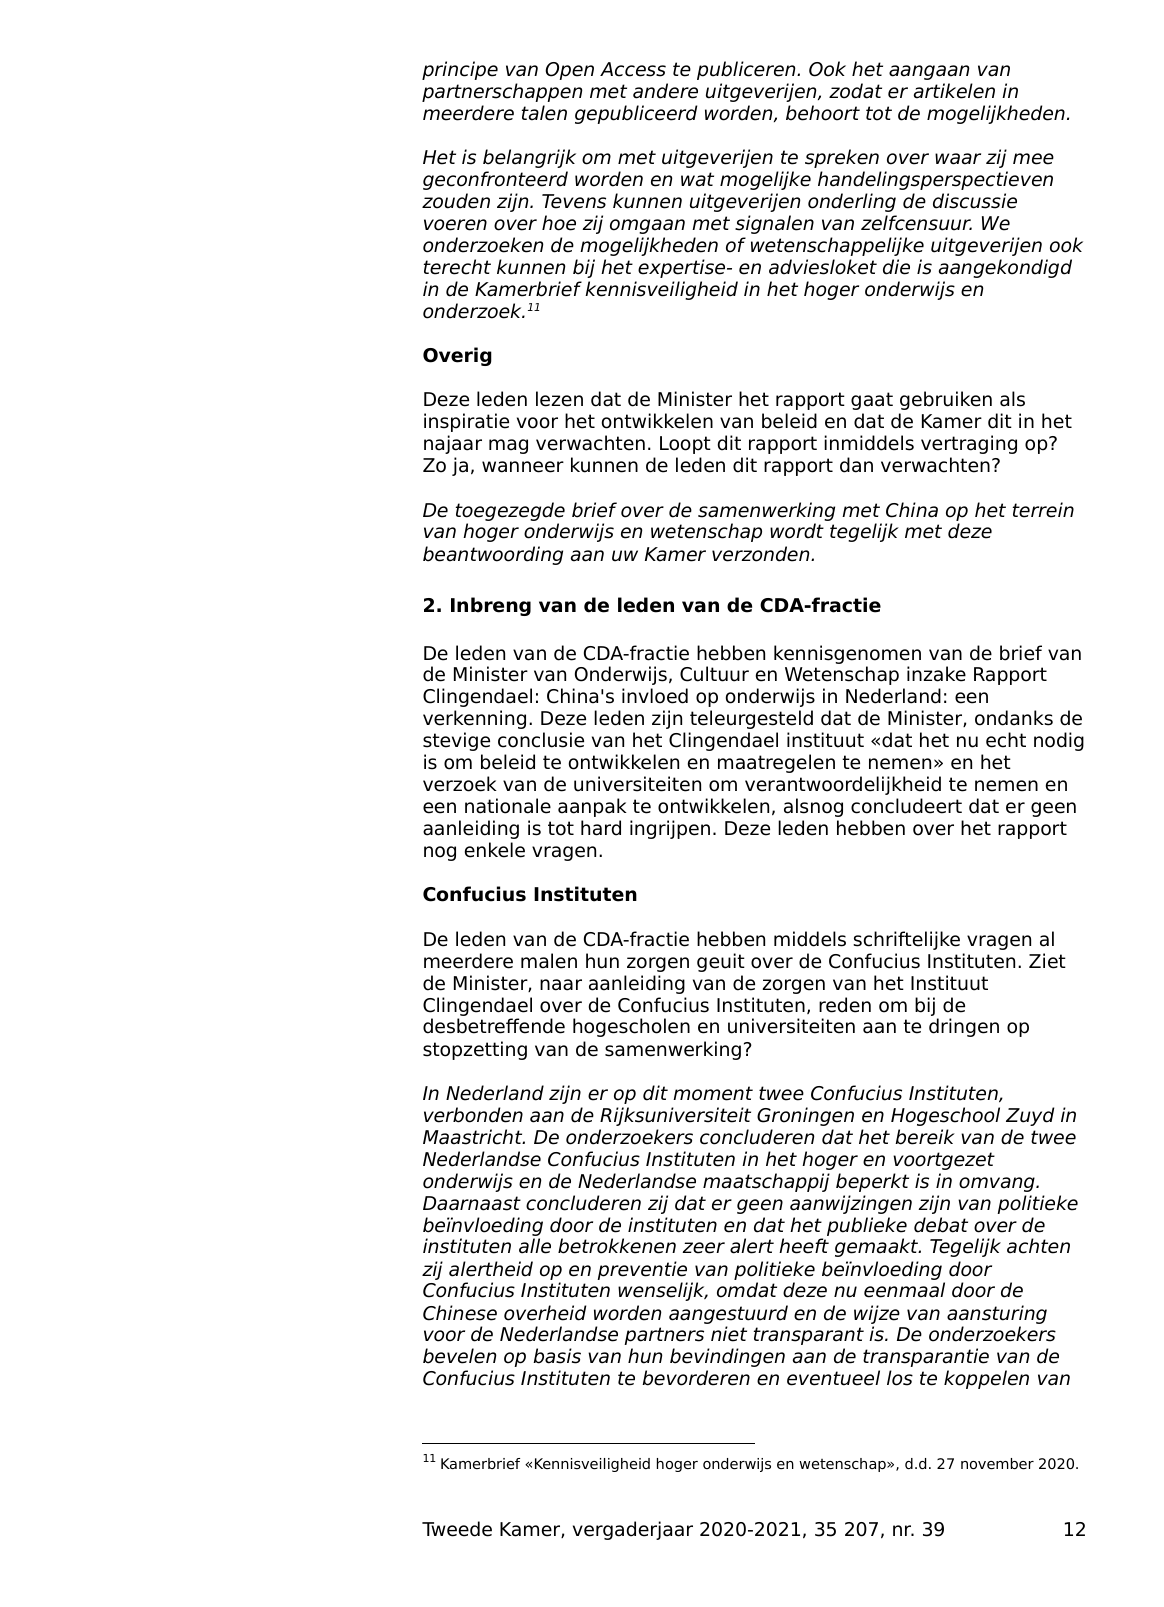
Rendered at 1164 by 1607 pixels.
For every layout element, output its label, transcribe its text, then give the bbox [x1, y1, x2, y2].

text De toegezegde brief over de samenwerking met China op het terrein van hoger onderwijs en wetenschap wordt tegelijk met deze beantwoording aan uw Kamer verzonden. [422, 499, 1087, 565]
subtitle Overig [422, 345, 1087, 367]
text De leden van de CDA-fractie hebben kennisgenomen van de brief van de Minister van Onderwijs, Cultuur en Wetenschap inzake Rapport Clingendael: China's invloed op onderwijs in Nederland: een verkenning. Deze leden zijn teleurgesteld dat de Minister, ondanks de stevige conclusie van het Clingendael instituut «dat het nu echt nodig is om beleid te ontwikkelen en maatregelen te nemen» en het verzoek van de universiteiten om verantwoordelijkheid te nemen en een nationale aanpak te ontwikkelen, alsnog concludeert dat er geen aanleiding is tot hard ingrijpen. Deze leden hebben over het rapport nog enkele vragen. [422, 642, 1087, 862]
text In Nederland zijn er op dit moment twee Confucius Instituten, verbonden aan de Rijksuniversiteit Groningen en Hogeschool Zuyd in Maastricht. De onderzoekers concluderen dat het bereik van de twee Nederlandse Confucius Instituten in het hoger en voortgezet onderwijs en de Nederlandse maatschappij beperkt is in omvang. Daarnaast concluderen zij dat er geen aanwijzingen zijn van politieke beïnvloeding door de instituten en dat het publieke debat over de instituten alle betrokkenen zeer alert heeft gemaakt. Tegelijk achten zij alertheid op en preventie van politieke beïnvloeding door Confucius Instituten wenselijk, omdat deze nu eenmaal door de Chinese overheid worden aangestuurd en de wijze van aansturing voor de Nederlandse partners niet transparant is. De onderzoekers bevelen op basis van hun bevindingen aan de transparantie van de Confucius Instituten te bevorderen en eventueel los te koppelen van [422, 1083, 1087, 1390]
text Deze leden lezen dat de Minister het rapport gaat gebruiken als inspiratie voor het ontwikkelen van beleid en dat de Kamer dit in het najaar mag verwachten. Loopt dit rapport inmiddels vertraging op? Zo ja, wanneer kunnen de leden dit rapport dan verwachten? [422, 389, 1087, 477]
text Het is belangrijk om met uitgeverijen te spreken over waar zij mee geconfronteerd worden en wat mogelijke handelingsperspectieven zouden zijn. Tevens kunnen uitgeverijen onderling de discussie voeren over hoe zij omgaan met signalen van zelfcensuur. We onderzoeken de mogelijkheden of wetenschappelijke uitgeverijen ook terecht kunnen bij het expertise- en adviesloket die is aangekondigd in de Kamerbrief kennisveiligheid in het hoger onderwijs en onderzoek. [422, 147, 1087, 323]
subtitle Confucius Instituten [422, 884, 1087, 906]
text De leden van de CDA-fractie hebben middels schriftelijke vragen al meerdere malen hun zorgen geuit over de Confucius Instituten. Ziet de Minister, naar aanleiding van de zorgen van het Instituut Clingendael over de Confucius Instituten, reden om bij de desbetreffende hogescholen en universiteiten aan te dringen op stopzetting van de samenwerking? [422, 928, 1087, 1060]
text Kamerbrief «Kennisveiligheid hoger onderwijs en wetenschap», d.d. 27 november 2020. [422, 1452, 1087, 1474]
subtitle 2. Inbreng van de leden van de CDA-fractie [422, 595, 1087, 617]
text principe van Open Access te publiceren. Ook het aangaan van partnerschappen met andere uitgeverijen, zodat er artikelen in meerdere talen gepubliceerd worden, behoort tot de mogelijkheden. [422, 59, 1087, 125]
